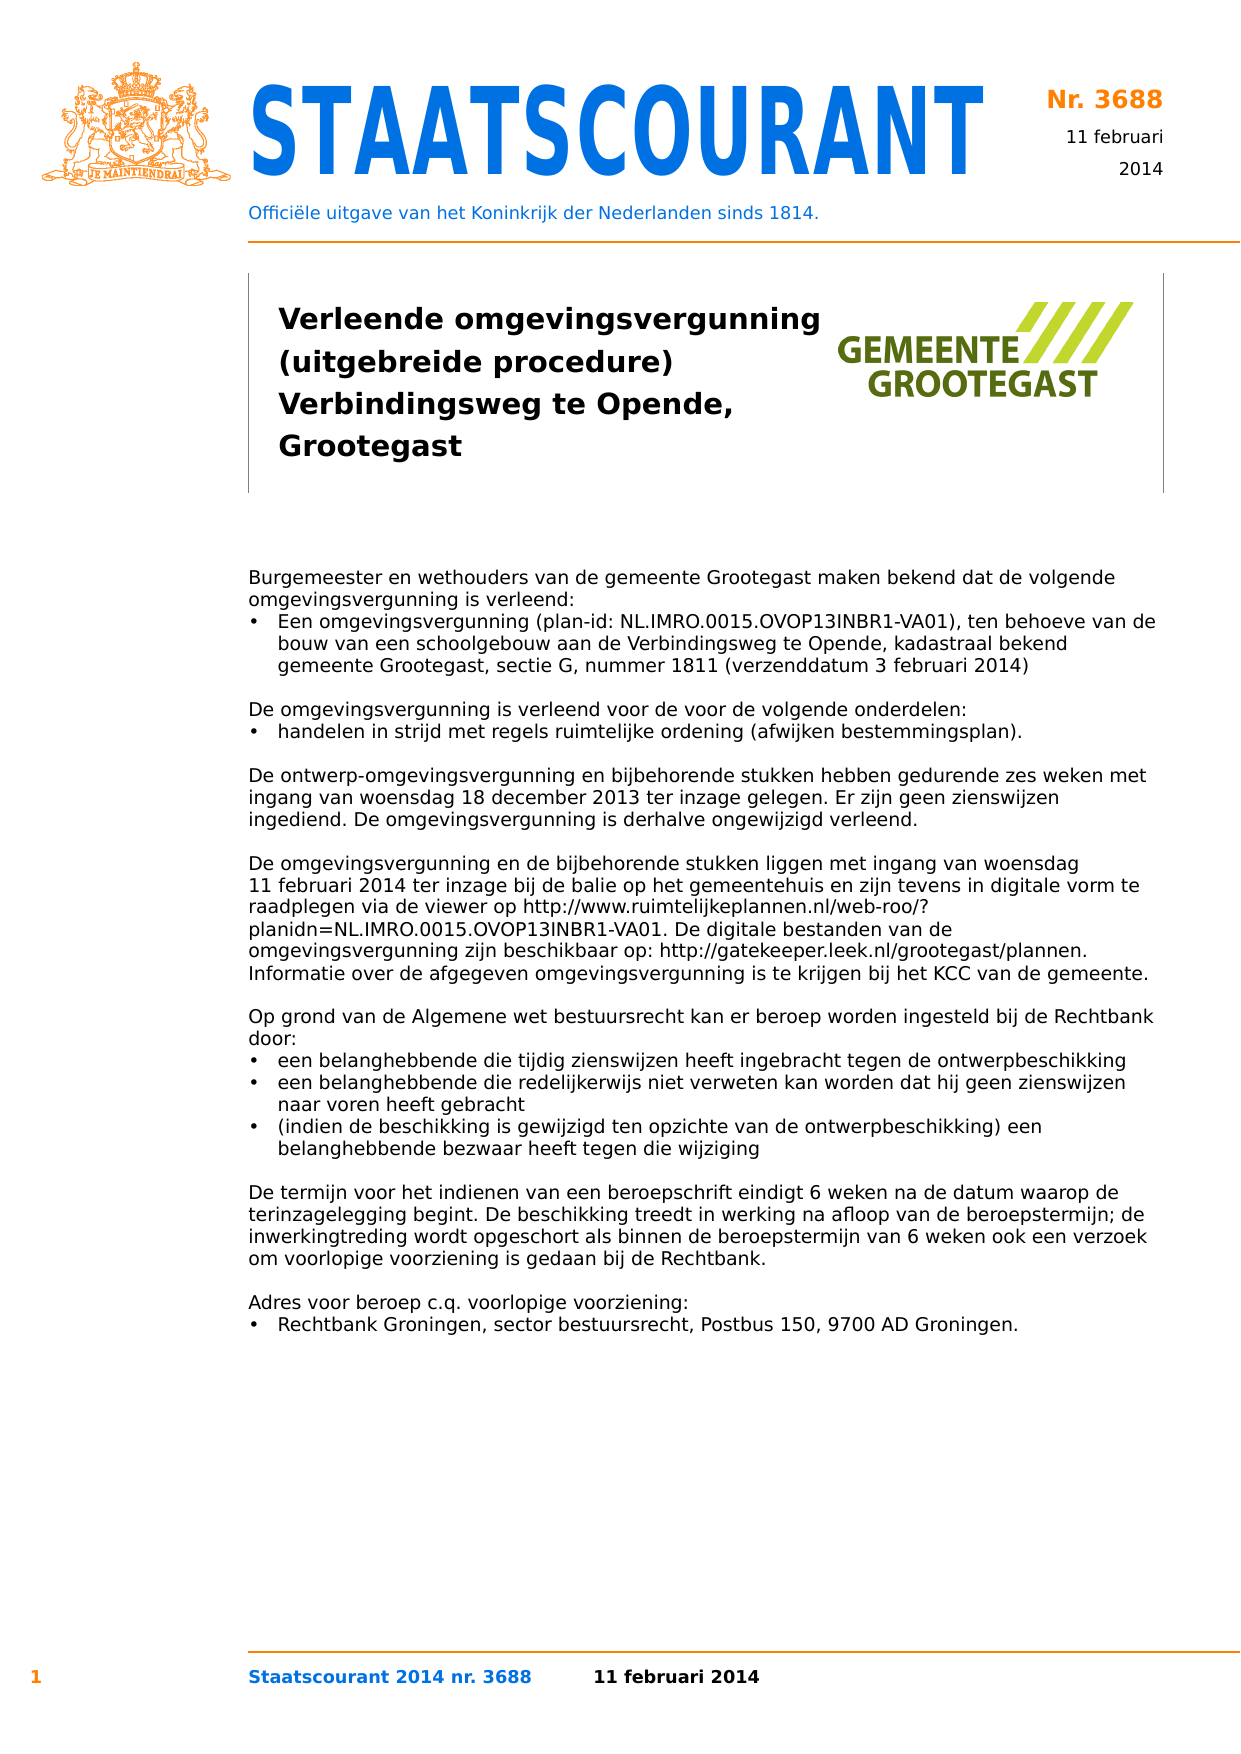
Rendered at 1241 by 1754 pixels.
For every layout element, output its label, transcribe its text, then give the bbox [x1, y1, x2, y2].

text • een belanghebbende die tijdig zienswijzen heeft ingebracht tegen de ontwerpbeschikking [248, 1050, 1163, 1072]
text • handelen in strijd met regels ruimtelijke ordening (afwijken bestemmingsplan). [248, 721, 1163, 743]
text • een belanghebbende die redelijkerwijs niet verweten kan worden dat hij geen zienswijzen naar voren heeft gebracht [248, 1072, 1163, 1116]
text De termijn voor het indienen van een beroepschrift eindigt 6 weken na de datum waarop de terinzagelegging begint. De beschikking treedt in werking na afloop van de beroepstermijn; de inwerkingtreding wordt opgeschort als binnen de beroepstermijn van 6 weken ook een verzoek om voorlopige voorziening is gedaan bij de Rechtbank. [248, 1182, 1163, 1270]
picture [838, 302, 1134, 397]
text • Rechtbank Groningen, sector bestuursrecht, Postbus 150, 9700 AD Groningen. [248, 1314, 1163, 1336]
table_header Nr. 3688 [998, 62, 1240, 121]
text • (indien de beschikking is gewijzigd ten opzichte van de ontwerpbeschikking) een belanghebbende bezwaar heeft tegen die wijziging [248, 1116, 1163, 1160]
text Adres voor beroep c.q. voorlopige voorziening: [248, 1292, 1163, 1314]
table_header STAATSCOURANT [248, 62, 998, 203]
text Op grond van de Algemene wet bestuursrecht kan er beroep worden ingesteld bij de Rechtbank door: [248, 1006, 1163, 1050]
table_cell 11 februari [998, 121, 1240, 153]
text De omgevingsvergunning en de bijbehorende stukken liggen met ingang van woensdag 11 februari 2014 ter inzage bij de balie op het gemeentehuis en zijn tevens in digitale vorm te raadplegen via de viewer op http://www.ruimtelijkeplannen.nl/web-roo/?planidn=NL.IMRO.0015.OVOP13INBR1-VA01. De digitale bestanden van de omgevingsvergunning zijn beschikbaar op: http://gatekeeper.leek.nl/grootegast/plannen. Informatie over de afgegeven omgevingsvergunning is te krijgen bij het KCC van de gemeente. [248, 852, 1163, 984]
text Burgemeester en wethouders van de gemeente Grootegast maken bekend dat de volgende omgevingsvergunning is verleend: [248, 567, 1163, 611]
subtitle Verleende omgevingsvergunning (uitgebreide procedure) Verbindingsweg te Opende, Grootegast [249, 273, 1163, 493]
table_header [25, 62, 248, 241]
text • Een omgevingsvergunning (plan-id: NL.IMRO.0015.OVOP13INBR1-VA01), ten behoeve van de bouw van een schoolgebouw aan de Verbindingsweg te Opende, kadastraal bekend gemeente Grootegast, sectie G, nummer 1811 (verzenddatum 3 februari 2014) [248, 611, 1163, 677]
table_cell 2014 [998, 153, 1240, 203]
table_cell Officiële uitgave van het Koninkrijk der Nederlanden sinds 1814. [248, 203, 1240, 241]
text De ontwerp-omgevingsvergunning en bijbehorende stukken hebben gedurende zes weken met ingang van woensdag 18 december 2013 ter inzage gelegen. Er zijn geen zienswijzen ingediend. De omgevingsvergunning is derhalve ongewijzigd verleend. [248, 765, 1163, 831]
text De omgevingsvergunning is verleend voor de voor de volgende onderdelen: [248, 699, 1163, 721]
picture [41, 62, 231, 186]
